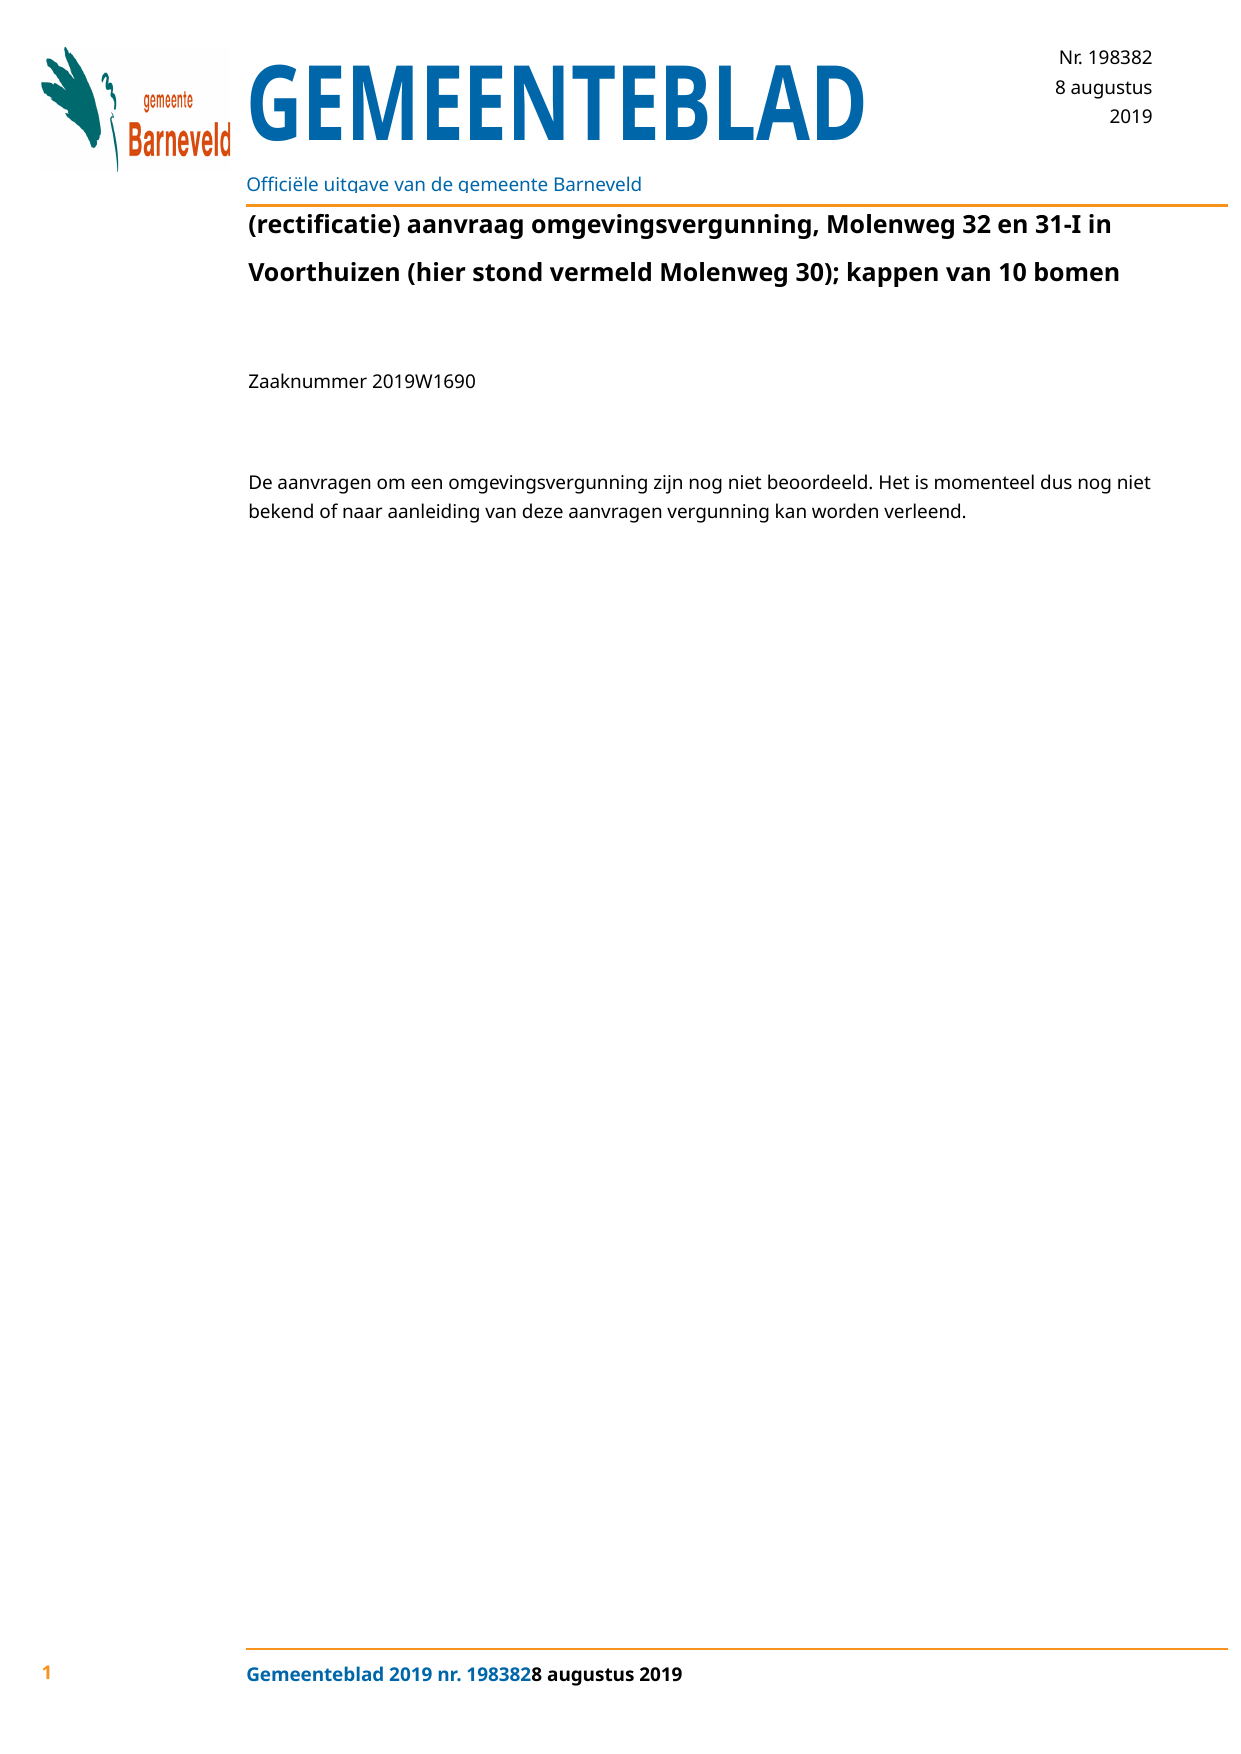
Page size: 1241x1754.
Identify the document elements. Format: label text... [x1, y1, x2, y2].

text De aanvragen om een omgevingsvergunning zijn nog niet beoordeeld. Het is momenteel dus nog niet bekend of naar aanleiding van deze aanvragen vergunning kan worden verleend. [248, 469, 1152, 524]
text Zaaknummer 2019W1690 [248, 368, 1152, 394]
picture [41, 47, 231, 172]
text (rectificatie) aanvraag omgevingsvergunning, Molenweg 32 en 31-I in Voorthuizen (hier stond vermeld Molenweg 30); kappen van 10 bomen [248, 207, 1152, 288]
